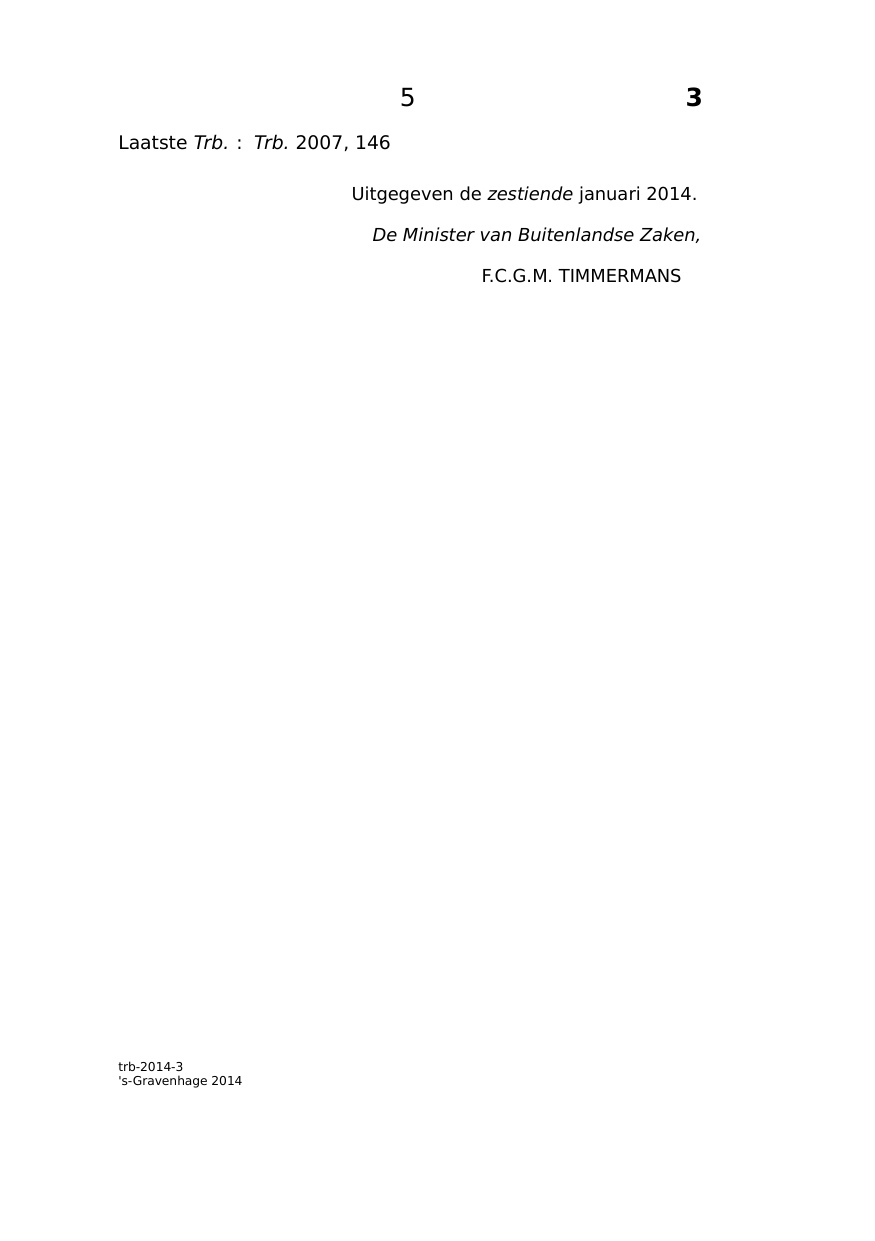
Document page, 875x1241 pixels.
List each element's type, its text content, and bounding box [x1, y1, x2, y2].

text trb-2014-3 [118, 1060, 352, 1074]
text 's-Gravenhage 2014 [118, 1074, 352, 1088]
text Uitgegeven de zestiende januari 2014. [118, 184, 703, 204]
table_cell Laatste Trb. [118, 132, 236, 154]
table_cell : [236, 132, 254, 154]
text De Minister van Buitenlandse Zaken, F.C.G.M. TIMMERMANS [118, 224, 703, 287]
table_cell Trb. 2007, 146 [254, 132, 703, 154]
